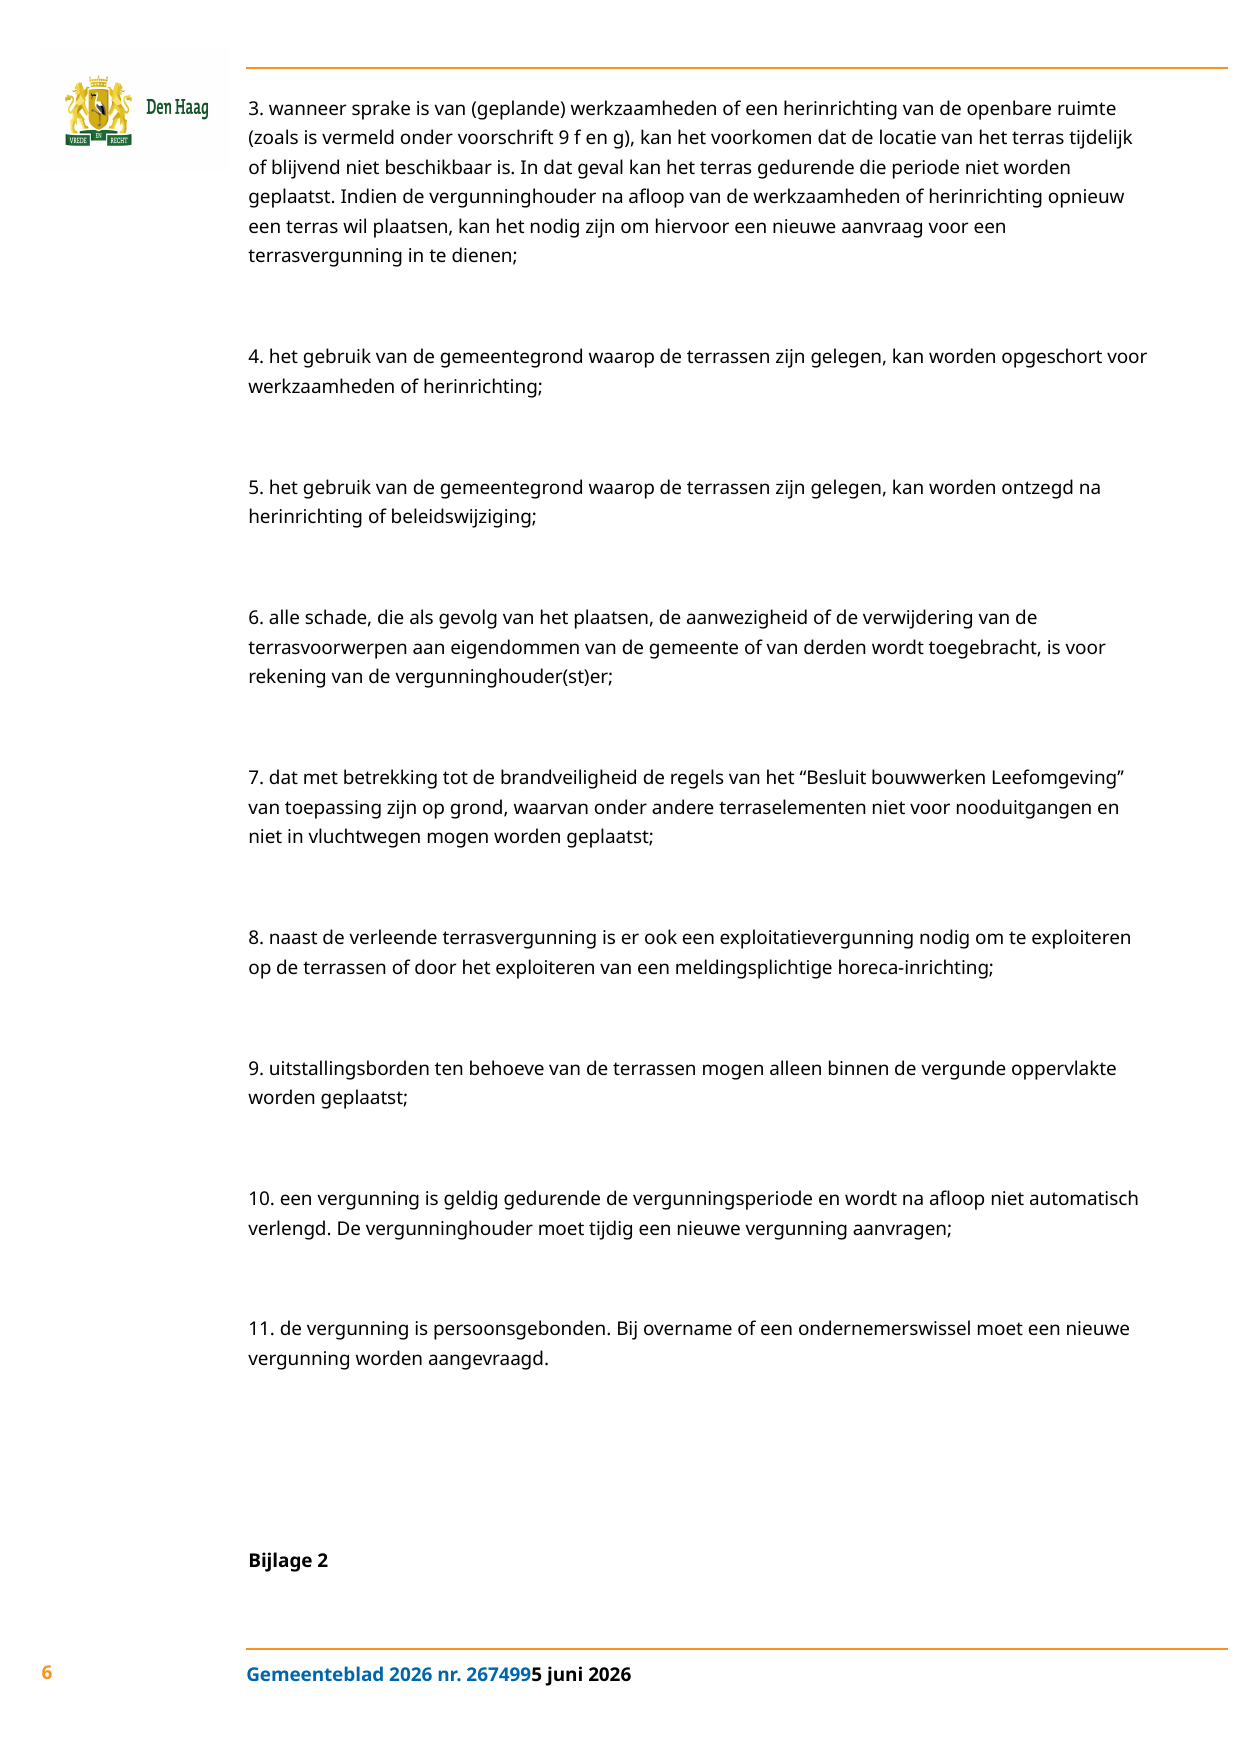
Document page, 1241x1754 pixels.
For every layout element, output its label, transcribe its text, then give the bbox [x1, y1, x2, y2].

text 11. de vergunning is persoonsgebonden. Bij overname of een ondernemerswissel moet een nieuwe vergunning worden aangevraagd. [248, 1316, 1152, 1371]
text 6. alle schade, die als gevolg van het plaatsen, de aanwezigheid of de verwijdering van de terrasvoorwerpen aan eigendommen van de gemeente of van derden wordt toegebracht, is voor rekening van de vergunninghouder(st)er; [248, 604, 1152, 689]
text 5. het gebruik van de gemeentegrond waarop de terrassen zijn gelegen, kan worden ontzegd na herinrichting of beleidswijziging; [248, 474, 1152, 529]
picture [41, 47, 231, 172]
text 3. wanneer sprake is van (geplande) werkzaamheden of een herinrichting van de openbare ruimte (zoals is vermeld onder voorschrift 9 f en g), kan het voorkomen dat de locatie van het terras tijdelijk of blijvend niet beschikbaar is. In dat geval kan het terras gedurende die periode niet worden geplaatst. Indien de vergunninghouder na afloop van de werkzaamheden of herinrichting opnieuw een terras wil plaatsen, kan het nodig zijn om hiervoor een nieuwe aanvraag voor een terrasvergunning in te dienen; [248, 95, 1152, 268]
text 10. een vergunning is geldig gedurende de vergunningsperiode en wordt na afloop niet automatisch verlengd. De vergunninghouder moet tijdig een nieuwe vergunning aanvragen; [248, 1185, 1152, 1241]
text 4. het gebruik van de gemeentegrond waarop de terrassen zijn gelegen, kan worden opgeschort voor werkzaamheden of herinrichting; [248, 343, 1152, 399]
text 8. naast de verleende terrasvergunning is er ook een exploitatievergunning nodig om te exploiteren op de terrassen of door het exploiteren van een meldingsplichtige horeca-inrichting; [248, 924, 1152, 980]
text 9. uitstallingsborden ten behoeve van de terrassen mogen alleen binnen de vergunde oppervlakte worden geplaatst; [248, 1055, 1152, 1110]
text Bijlage 2 [248, 1547, 1152, 1573]
text 7. dat met betrekking tot de brandveiligheid de regels van het “Besluit bouwwerken Leefomgeving’’ van toepassing zijn op grond, waarvan onder andere terraselementen niet voor nooduitgangen en niet in vluchtwegen mogen worden geplaatst; [248, 764, 1152, 849]
